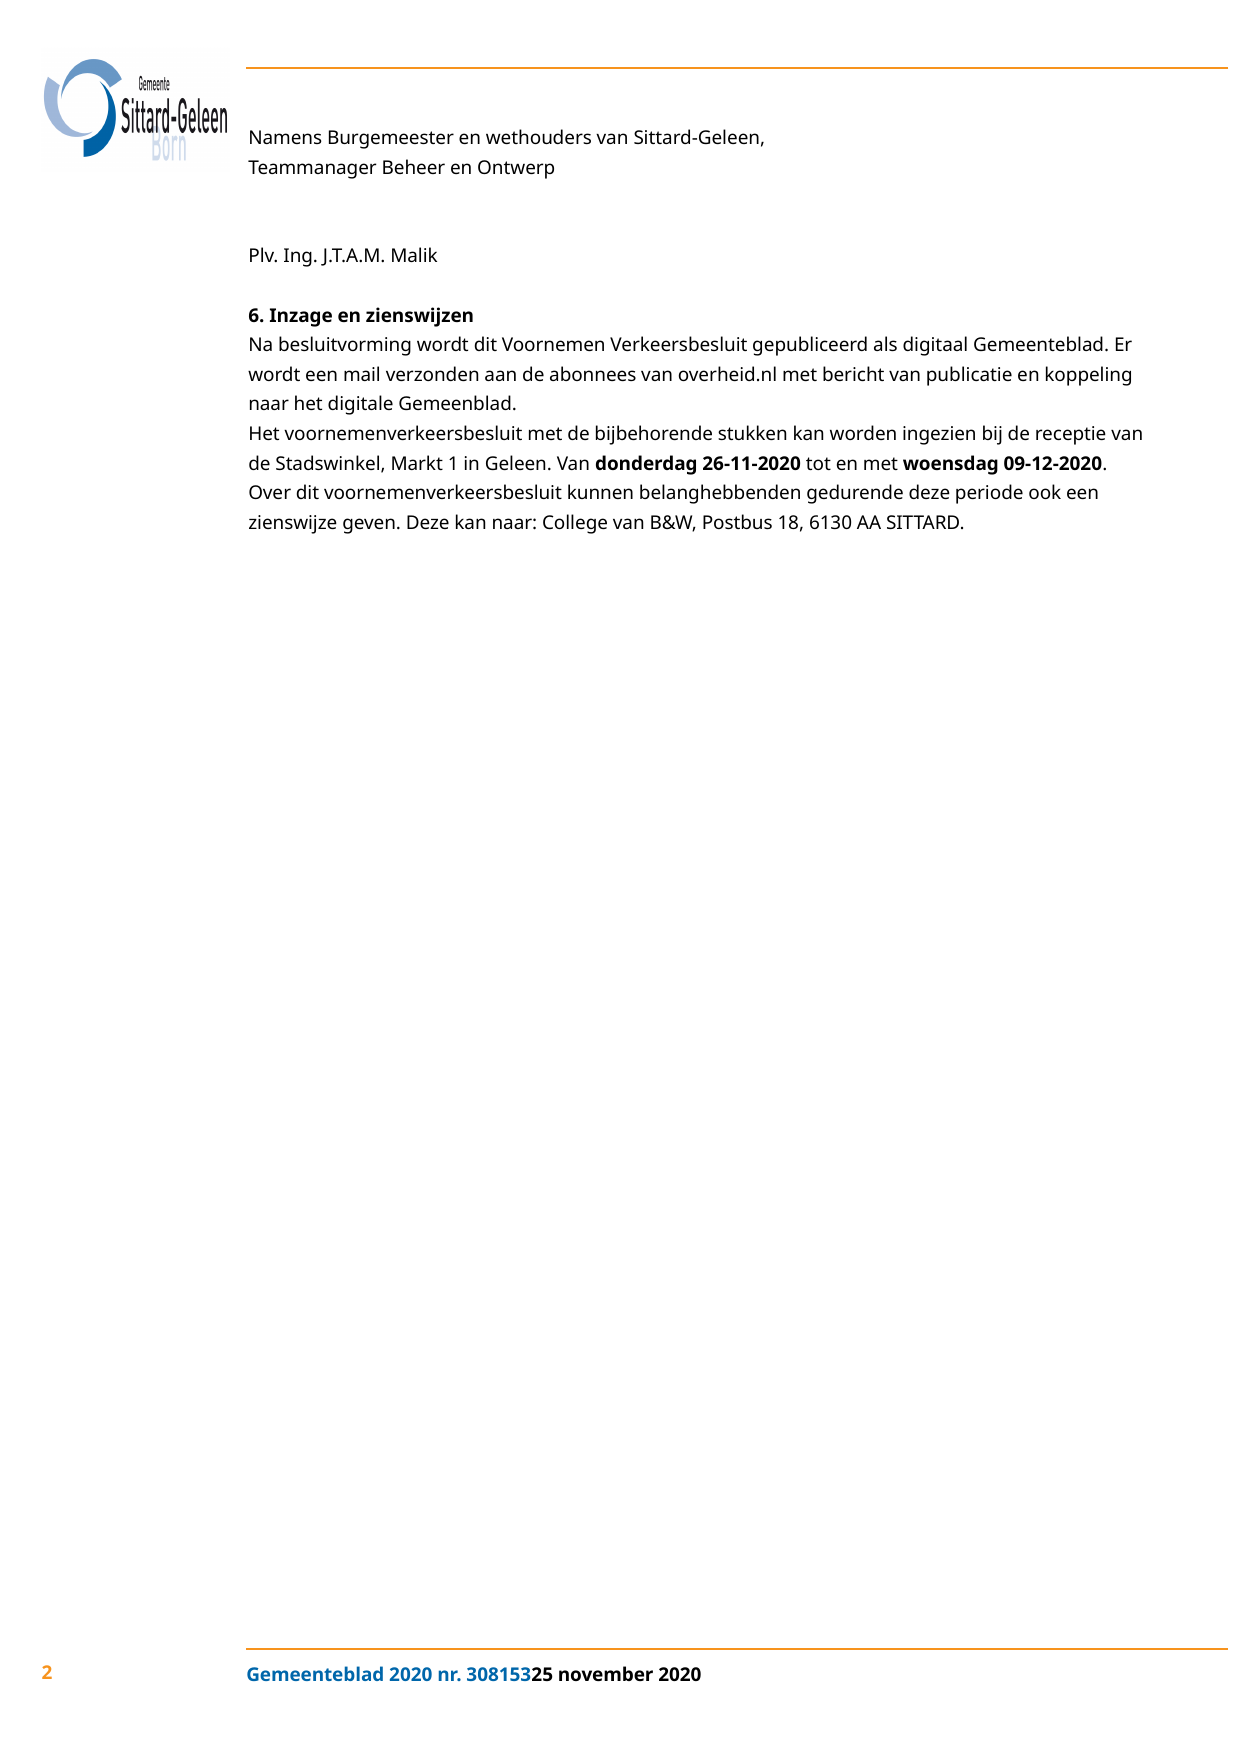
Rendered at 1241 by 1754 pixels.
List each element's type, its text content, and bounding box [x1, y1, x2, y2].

text Plv. Ing. J.T.A.M. Malik [248, 243, 1152, 268]
text 6. Inzage en zienswijzen [248, 302, 1152, 328]
text Na besluitvorming wordt dit Voornemen Verkeersbesluit gepubliceerd als digitaal Gemeenteblad. Er wordt een mail verzonden aan de abonnees van overheid.nl met bericht van publicatie en koppeling naar het digitale Gemeenblad. [248, 331, 1152, 416]
picture [41, 47, 231, 172]
text Het voornemenverkeersbesluit met de bijbehorende stukken kan worden ingezien bij de receptie van de Stadswinkel, Markt 1 in Geleen. Van donderdag 26-11-2020 tot en met woensdag 09-12-2020. Over dit voornemenverkeersbesluit kunnen belanghebbenden gedurende deze periode ook een zienswijze geven. Deze kan naar: College van B&W, Postbus 18, 6130 AA SITTARD. [248, 420, 1152, 535]
text Teammanager Beheer en Ontwerp [248, 154, 1152, 180]
text Namens Burgemeester en wethouders van Sittard-Geleen, [248, 124, 1152, 150]
